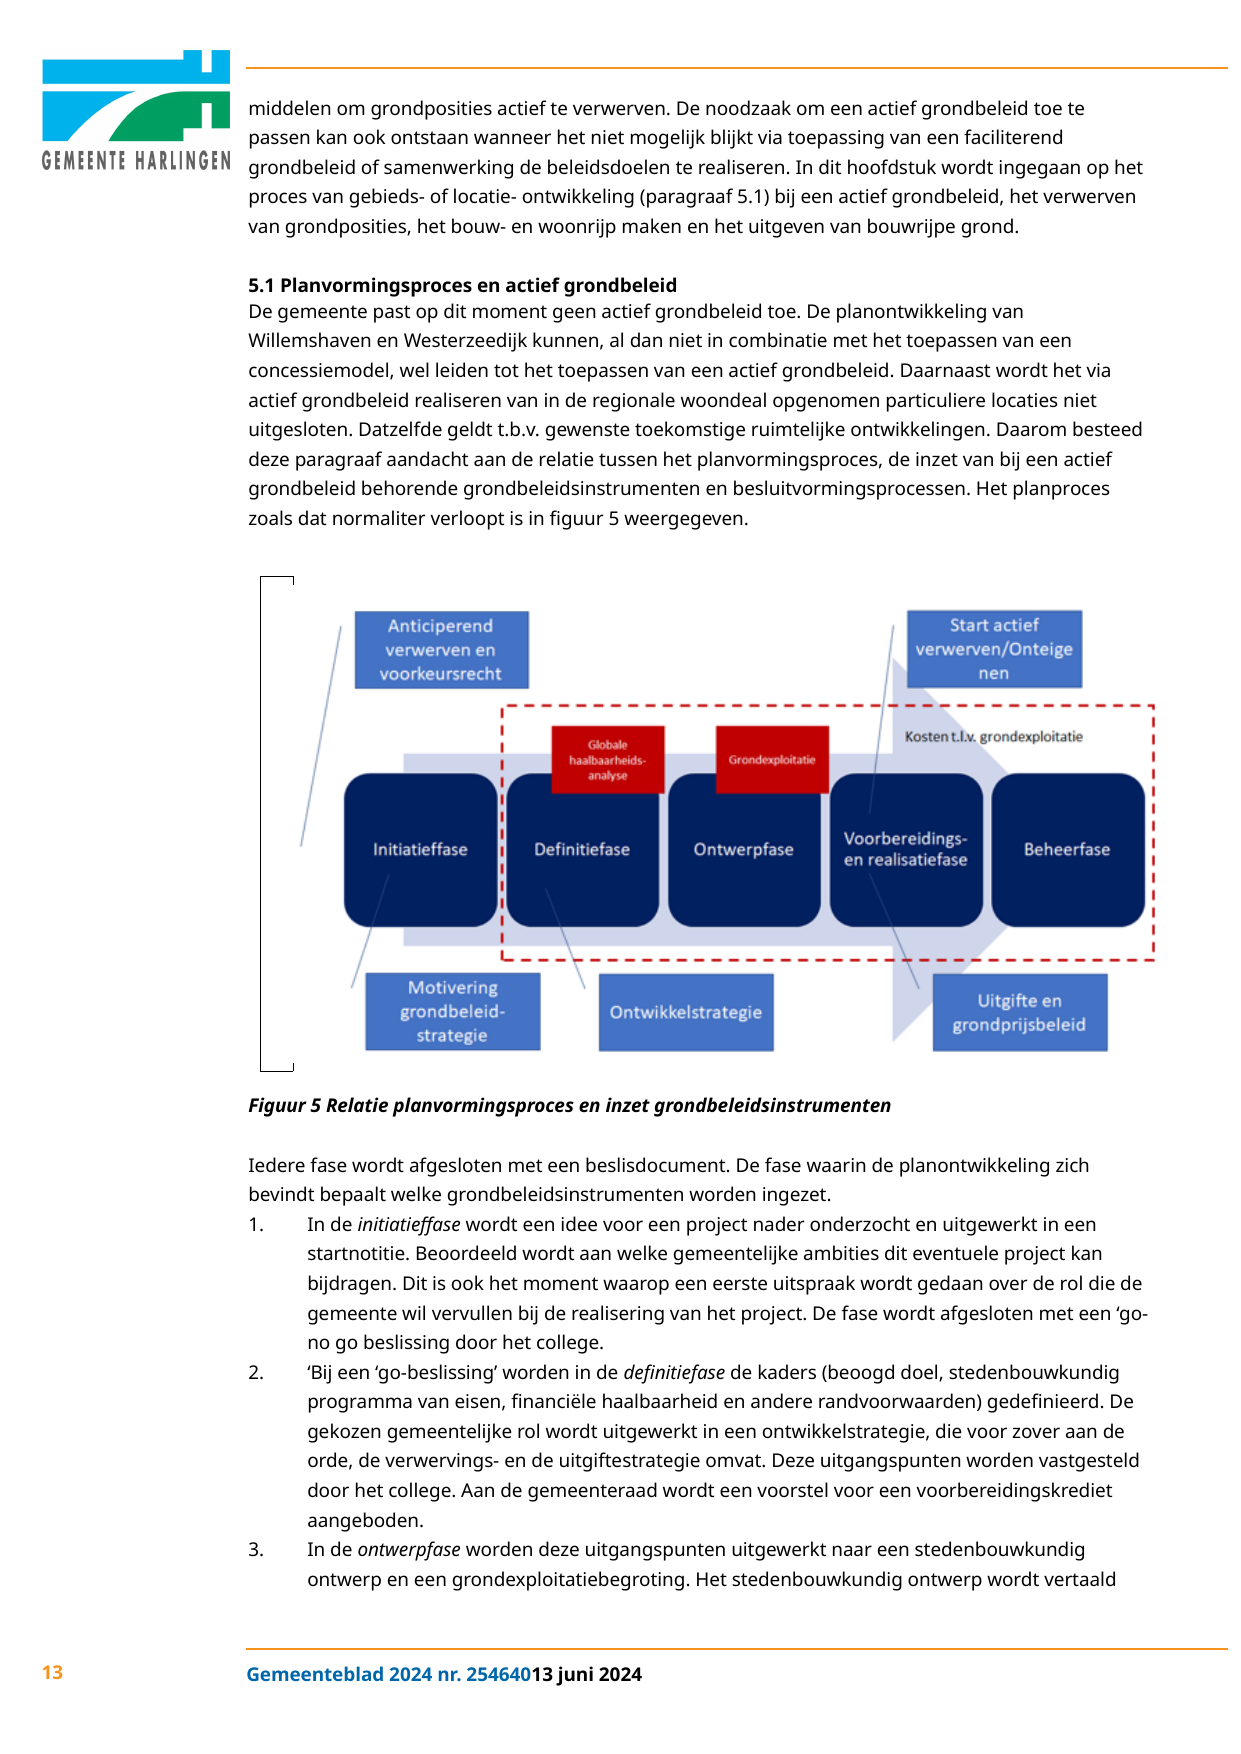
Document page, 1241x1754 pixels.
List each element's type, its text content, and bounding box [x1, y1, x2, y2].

list In de initiatieffase wordt een idee voor een project nader onderzocht en uitgewerkt in een startnotitie. Beoordeeld wordt aan welke gemeentelijke ambities dit eventuele project kan bijdragen. Dit is ook het moment waarop een eerste uitspraak wordt gedaan over de rol die de gemeente wil vervullen bij de realisering van het project. De fase wordt afgesloten met een ‘go-no go beslissing door het college. [248, 1211, 1152, 1355]
text Iedere fase wordt afgesloten met een beslisdocument. De fase waarin de planontwikkeling zich bevindt bepaalt welke grondbeleidsinstrumenten worden ingezet. [248, 1152, 1152, 1207]
picture [41, 47, 231, 172]
text middelen om grondposities actief te verwerven. De noodzaak om een actief grondbeleid toe te passen kan ook ontstaan wanneer het niet mogelijk blijkt via toepassing van een faciliterend grondbeleid of samenwerking de beleidsdoelen te realiseren. In dit hoofdstuk wordt ingegaan op het proces van gebieds- of locatie- ontwikkeling (paragraaf 5.1) bij een actief grondbeleid, het verwerven van grondposities, het bouw- en woonrijp maken en het uitgeven van bouwrijpe grond. [248, 95, 1152, 239]
text 5.1 Planvormingsproces en actief grondbeleid [248, 272, 1152, 298]
text De gemeente past op dit moment geen actief grondbeleid toe. De planontwikkeling van Willemshaven en Westerzeedijk kunnen, al dan niet in combinatie met het toepassen van een concessiemodel, wel leiden tot het toepassen van een actief grondbeleid. Daarnaast wordt het via actief grondbeleid realiseren van in de regionale woondeal opgenomen particuliere locaties niet uitgesloten. Datzelfde geldt t.b.v. gewenste toekomstige ruimtelijke ontwikkelingen. Daarom besteed deze paragraaf aandacht aan de relatie tussen het planvormingsproces, de inzet van bij een actief grondbeleid behorende grondbeleidsinstrumenten en besluitvormingsprocessen. Het planproces zoals dat normaliter verloopt is in figuur 5 weergegeven. [248, 298, 1152, 531]
picture [268, 585, 1173, 1063]
list In de ontwerpfase worden deze uitgangspunten uitgewerkt naar een stedenbouwkundig ontwerp en een grondexploitatiebegroting. Het stedenbouwkundig ontwerp wordt vertaald [248, 1536, 1152, 1592]
list ‘Bij een ‘go-beslissing’ worden in de definitiefase de kaders (beoogd doel, stedenbouwkundig programma van eisen, financiële haalbaarheid en andere randvoorwaarden) gedefinieerd. De gekozen gemeentelijke rol wordt uitgewerkt in een ontwikkelstrategie, die voor zover aan de orde, de verwervings- en de uitgiftestrategie omvat. Deze uitgangspunten worden vastgesteld door het college. Aan de gemeenteraad wordt een voorstel voor een voorbereidingskrediet aangeboden. [248, 1359, 1152, 1533]
text Figuur 5 Relatie planvormingsproces en inzet grondbeleidsinstrumenten [248, 1093, 1152, 1118]
